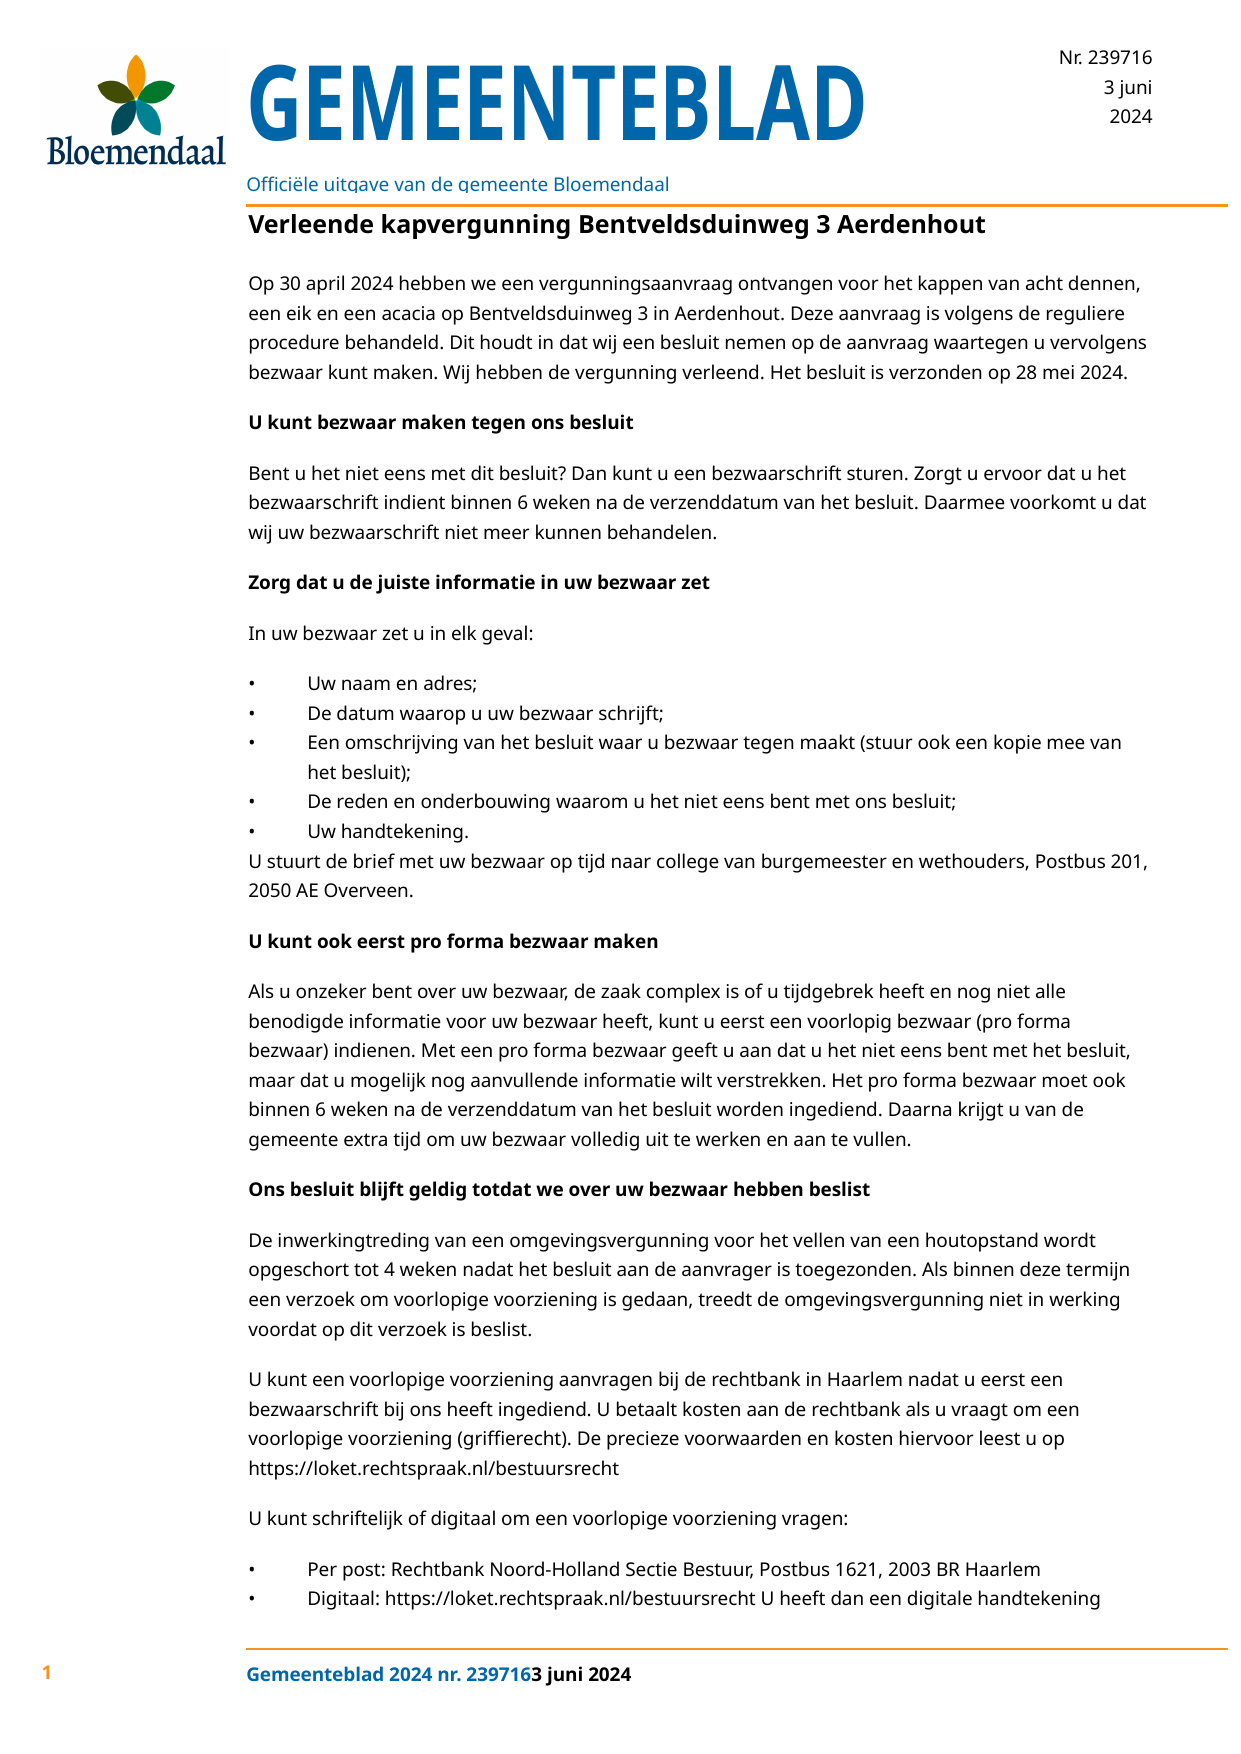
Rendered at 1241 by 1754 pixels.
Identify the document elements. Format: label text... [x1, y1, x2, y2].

text Ons besluit blijft geldig totdat we over uw bezwaar hebben beslist [248, 1177, 1152, 1202]
text U kunt een voorlopige voorziening aanvragen bij de rechtbank in Haarlem nadat u eerst een bezwaarschrift bij ons heeft ingediend. U betaalt kosten aan de rechtbank als u vraagt om een voorlopige voorziening (griffierecht). De precieze voorwaarden en kosten hiervoor leest u op https://loket.rechtspraak.nl/bestuursrecht [248, 1366, 1152, 1481]
text Op 30 april 2024 hebben we een vergunningsaanvraag ontvangen voor het kappen van acht dennen, een eik en een acacia op Bentveldsduinweg 3 in Aerdenhout. Deze aanvraag is volgens de reguliere procedure behandeld. Dit houdt in dat wij een besluit nemen op de aanvraag waartegen u vervolgens bezwaar kunt maken. Wij hebben de vergunning verleend. Het besluit is verzonden op 28 mei 2024. [248, 270, 1152, 385]
list Uw naam en adres; [248, 670, 1152, 696]
text Als u onzeker bent over uw bezwaar, de zaak complex is of u tijdgebrek heeft en nog niet alle benodigde informatie voor uw bezwaar heeft, kunt u eerst een voorlopig bezwaar (pro forma bezwaar) indienen. Met een pro forma bezwaar geeft u aan dat u het niet eens bent met het besluit, maar dat u mogelijk nog aanvullende informatie wilt verstrekken. Het pro forma bezwaar moet ook binnen 6 weken na de verzenddatum van het besluit worden ingediend. Daarna krijgt u van de gemeente extra tijd om uw bezwaar volledig uit te werken en aan te vullen. [248, 978, 1152, 1152]
list De datum waarop u uw bezwaar schrijft; [248, 700, 1152, 726]
list Uw handtekening. [248, 818, 1152, 844]
text U stuurt de brief met uw bezwaar op tijd naar college van burgemeester en wethouders, Postbus 201, 2050 AE Overveen. [248, 848, 1152, 903]
list Per post: Rechtbank Noord-Holland Sectie Bestuur, Postbus 1621, 2003 BR Haarlem [248, 1556, 1152, 1581]
text U kunt schriftelijk of digitaal om een voorlopige voorziening vragen: [248, 1505, 1152, 1531]
text Bent u het niet eens met dit besluit? Dan kunt u een bezwaarschrift sturen. Zorgt u ervoor dat u het bezwaarschrift indient binnen 6 weken na de verzenddatum van het besluit. Daarmee voorkomt u dat wij uw bezwaarschrift niet meer kunnen behandelen. [248, 460, 1152, 545]
list Digitaal: https://loket.rechtspraak.nl/bestuursrecht U heeft dan een digitale handtekening [248, 1585, 1152, 1611]
text Verleende kapvergunning Bentveldsduinweg 3 Aerdenhout [248, 207, 1152, 241]
text U kunt bezwaar maken tegen ons besluit [248, 409, 1152, 435]
list Een omschrijving van het besluit waar u bezwaar tegen maakt (stuur ook een kopie mee van het besluit); [248, 729, 1152, 785]
text Zorg dat u de juiste informatie in uw bezwaar zet [248, 569, 1152, 595]
text In uw bezwaar zet u in elk geval: [248, 620, 1152, 646]
list De reden en onderbouwing waarom u het niet eens bent met ons besluit; [248, 789, 1152, 814]
text De inwerkingtreding van een omgevingsvergunning voor het vellen van een houtopstand wordt opgeschort tot 4 weken nadat het besluit aan de aanvrager is toegezonden. Als binnen deze termijn een verzoek om voorlopige voorziening is gedaan, treedt de omgevingsvergunning niet in werking voordat op dit verzoek is beslist. [248, 1227, 1152, 1341]
picture [41, 47, 231, 172]
text U kunt ook eerst pro forma bezwaar maken [248, 928, 1152, 953]
